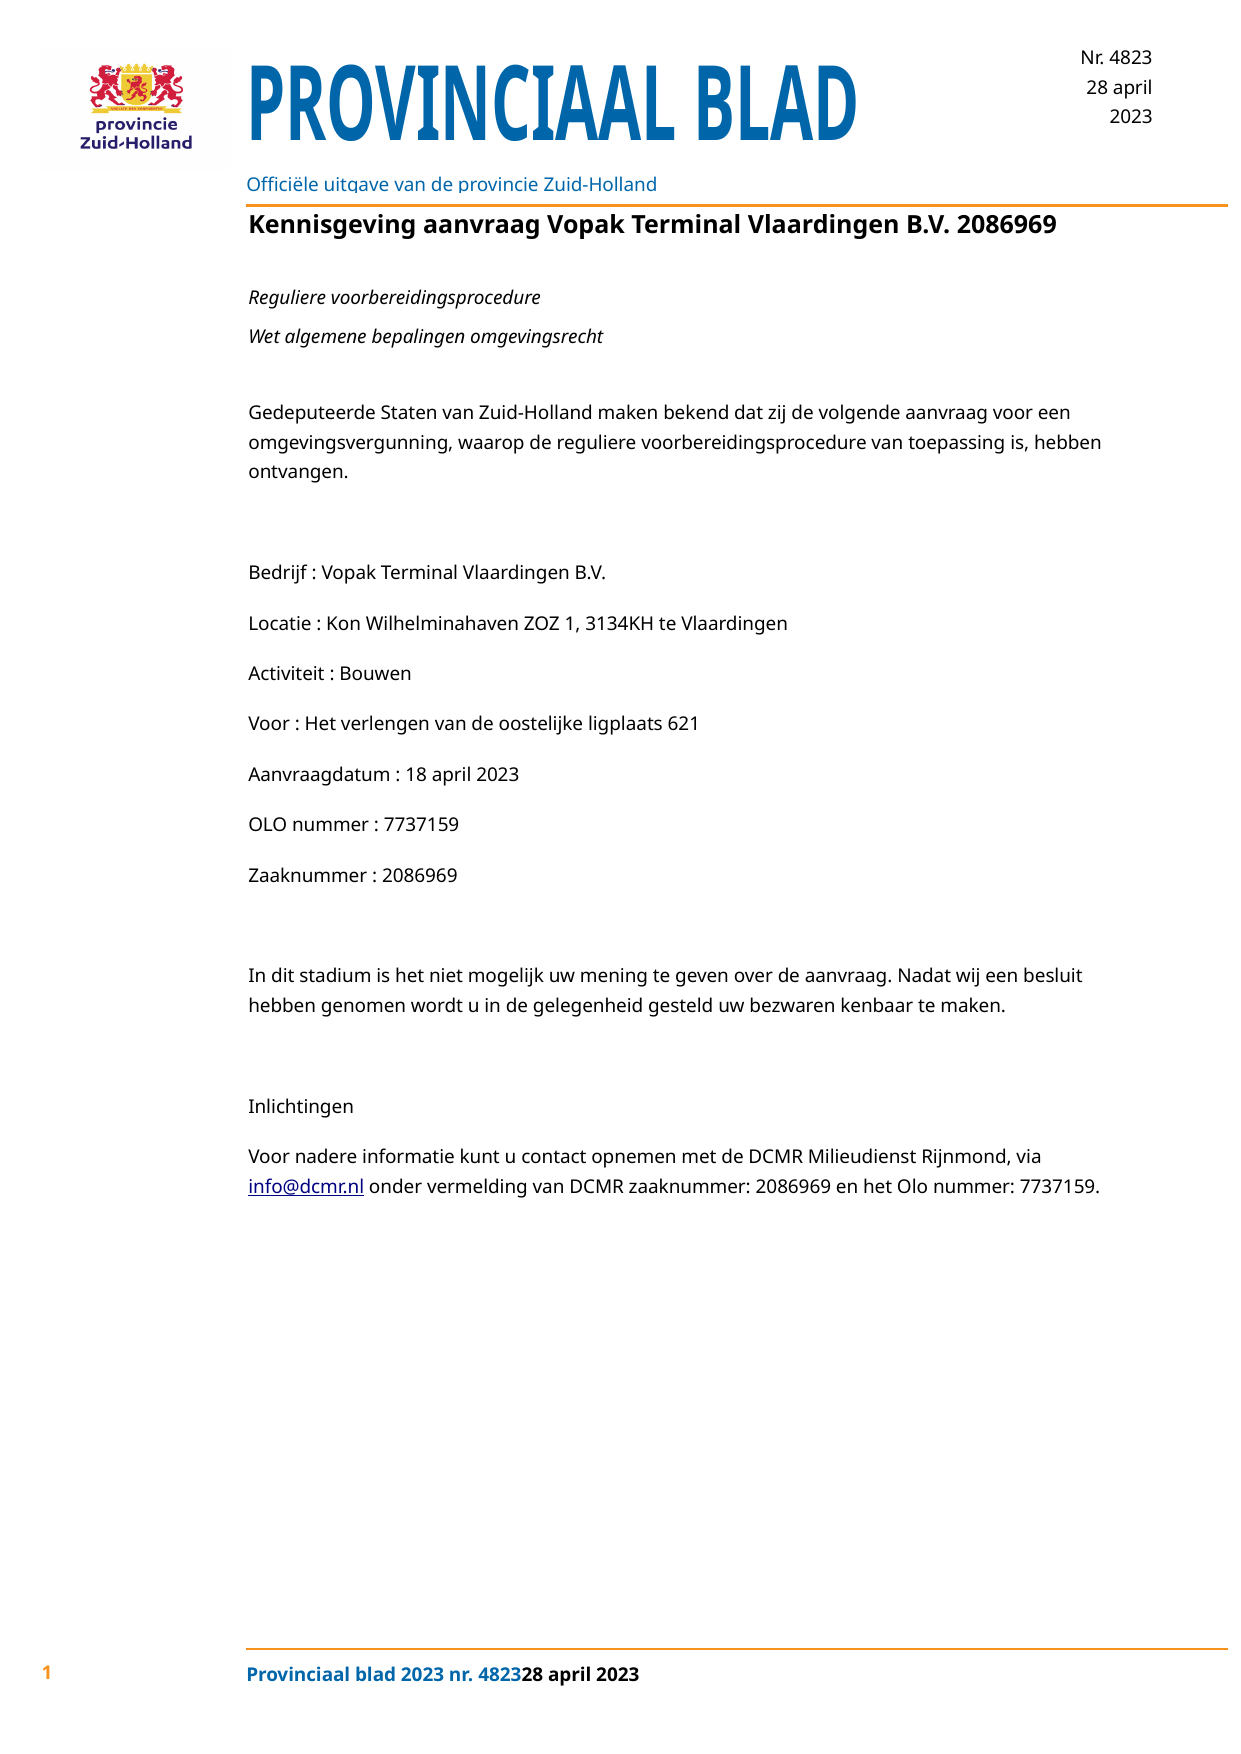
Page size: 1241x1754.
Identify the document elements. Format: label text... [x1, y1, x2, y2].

text Reguliere voorbereidingsprocedure [248, 284, 1152, 309]
text Zaaknummer : 2086969 [248, 862, 1152, 887]
text Kennisgeving aanvraag Vopak Terminal Vlaardingen B.V. 2086969 [248, 207, 1152, 241]
picture [41, 47, 231, 172]
text Inlichtingen [248, 1093, 1152, 1119]
text OLO nummer : 7737159 [248, 811, 1152, 837]
text Wet algemene bepalingen omgevingsrecht [248, 323, 1152, 349]
text Bedrijf : Vopak Terminal Vlaardingen B.V. [248, 559, 1152, 585]
text Voor nadere informatie kunt u contact opnemen met de DCMR Milieudienst Rijnmond, via info@dcmr.nl onder vermelding van DCMR zaaknummer: 2086969 en het Olo nummer: 7737159. [248, 1143, 1152, 1199]
text Activiteit : Bouwen [248, 660, 1152, 686]
text In dit stadium is het niet mogelijk uw mening te geven over de aanvraag. Nadat wij een besluit hebben genomen wordt u in de gelegenheid gesteld uw bezwaren kenbaar te maken. [248, 963, 1152, 1018]
text Aanvraagdatum : 18 april 2023 [248, 761, 1152, 787]
text Voor : Het verlengen van de oostelijke ligplaats 621 [248, 711, 1152, 736]
text Gedeputeerde Staten van Zuid-Holland maken bekend dat zij de volgende aanvraag voor een omgevingsvergunning, waarop de reguliere voorbereidingsprocedure van toepassing is, hebben ontvangen. [248, 399, 1152, 484]
text Locatie : Kon Wilhelminahaven ZOZ 1, 3134KH te Vlaardingen [248, 610, 1152, 635]
